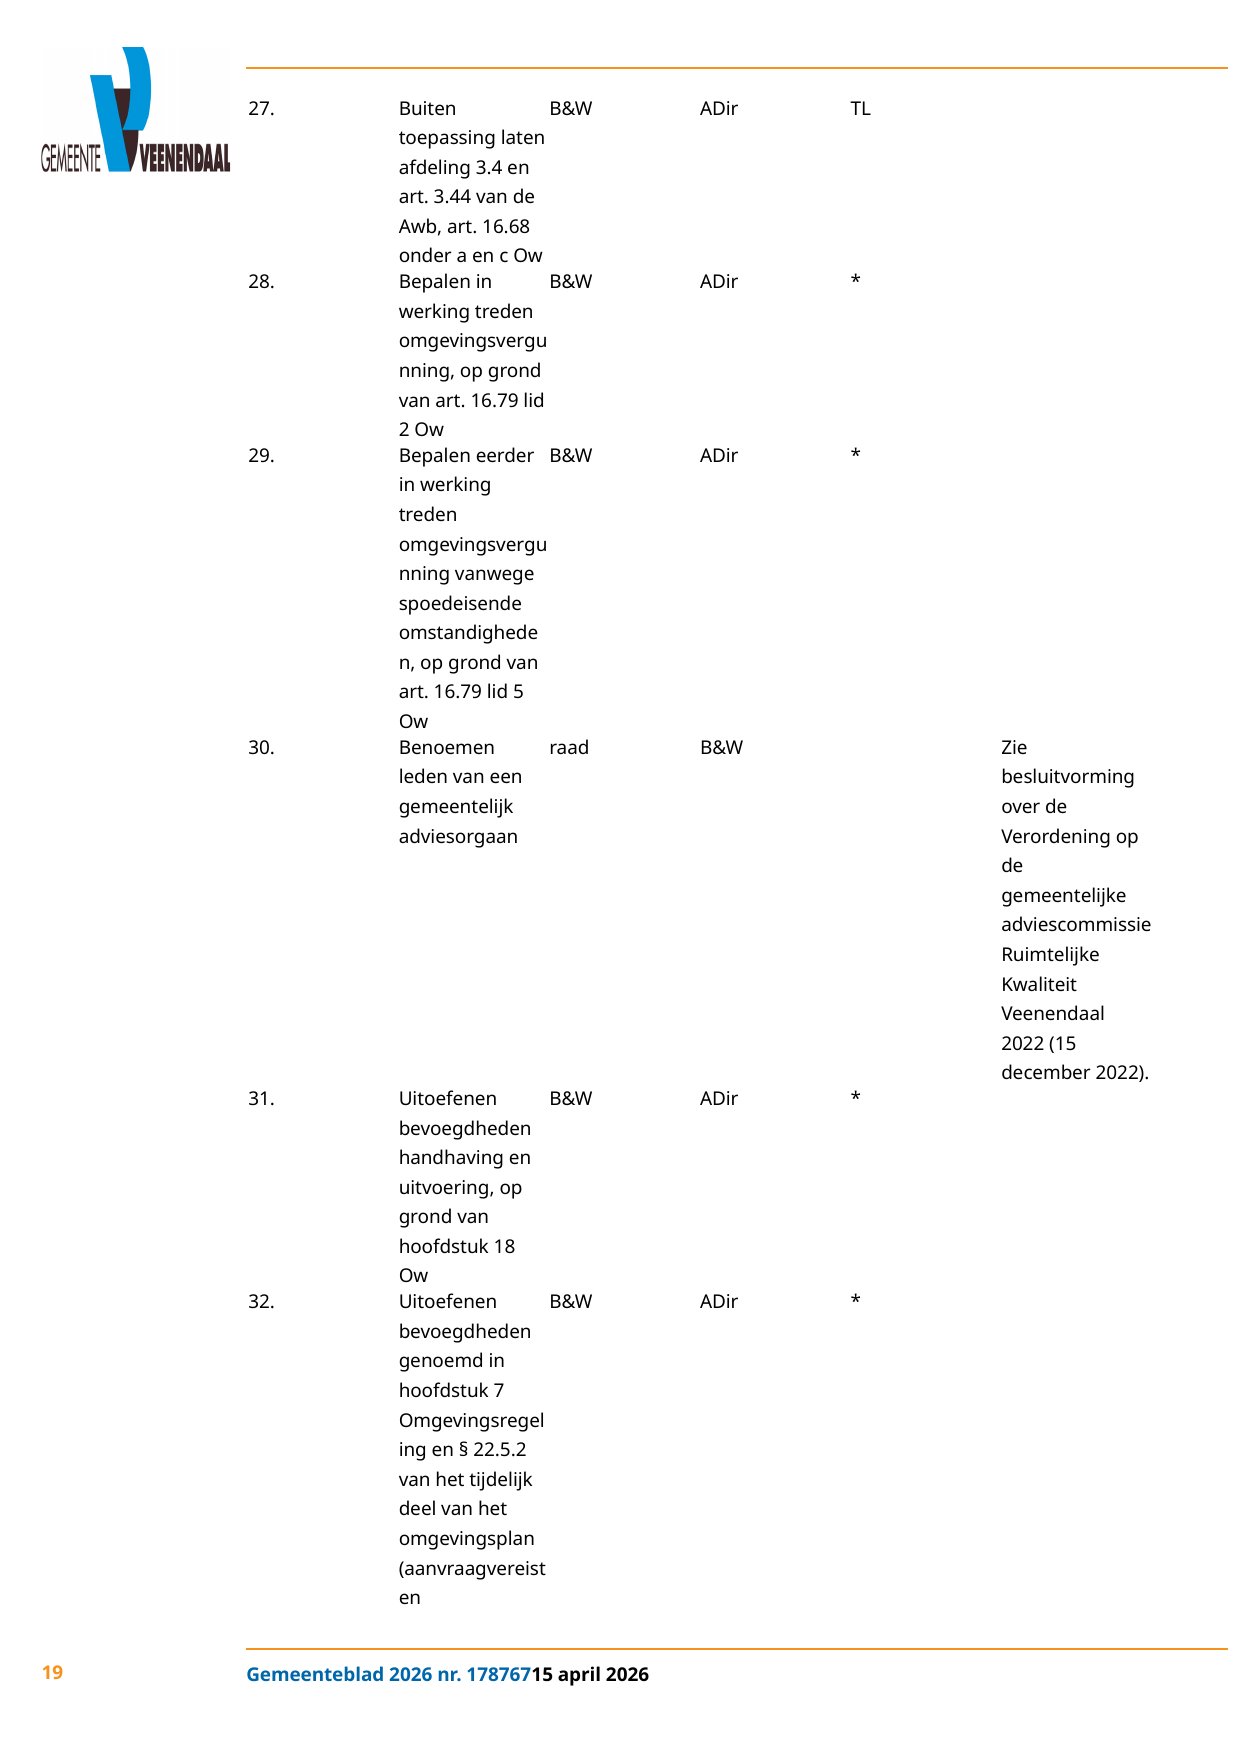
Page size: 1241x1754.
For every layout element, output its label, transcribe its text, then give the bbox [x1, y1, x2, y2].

table_cell Bepalen in werking treden omgevingsvergunning, op grond van art. 16.79 lid 2 Ow [399, 269, 549, 442]
table_cell raad [549, 734, 700, 1085]
table_cell 30. [248, 734, 398, 1085]
table_cell * [850, 269, 1001, 442]
table_cell 32. [248, 1289, 398, 1610]
table_cell * [850, 1085, 1001, 1288]
table_cell ADir [700, 269, 850, 442]
table_cell B&W [549, 442, 700, 734]
table_cell Uitoefenen bevoegdheden handhaving en uitvoering, op grond van hoofdstuk 18 Ow [399, 1085, 549, 1288]
picture [123, 47, 231, 172]
table_cell [1001, 1085, 1152, 1288]
table_cell [1001, 442, 1152, 734]
table_cell ADir [700, 95, 850, 268]
table_cell B&W [549, 1289, 700, 1610]
picture [41, 47, 130, 172]
table_cell 29. [248, 442, 398, 734]
table_cell B&W [549, 1085, 700, 1288]
table_cell Bepalen eerder in werking treden omgevingsvergunning vanwege spoedeisende omstandigheden, op grond van art. 16.79 lid 5 Ow [399, 442, 549, 734]
table_cell ADir [700, 1085, 850, 1288]
table_cell Zie besluitvorming over de Verordening op de gemeentelijke adviescommissie Ruimtelijke Kwaliteit Veenendaal 2022 (15 december 2022). [1001, 734, 1152, 1085]
table_cell B&W [549, 95, 700, 268]
table_cell [1001, 1289, 1152, 1610]
table_cell 31. [248, 1085, 398, 1288]
table_cell TL [850, 95, 1001, 268]
table_cell ADir [700, 1289, 850, 1610]
table_cell [850, 734, 1001, 1085]
table_cell Benoemen leden van een gemeentelijk adviesorgaan [399, 734, 549, 1085]
table_cell 28. [248, 269, 398, 442]
table_cell Buiten toepassing laten afdeling 3.4 en art. 3.44 van de Awb, art. 16.68 onder a en c Ow [399, 95, 549, 268]
table_cell B&W [700, 734, 850, 1085]
table_cell 27. [248, 95, 398, 268]
table_cell [1001, 95, 1152, 268]
table_cell Uitoefenen bevoegdheden genoemd in hoofdstuk 7 Omgevingsregeling en § 22.5.2 van het tijdelijk deel van het omgevingsplan (aanvraagvereisten [399, 1289, 549, 1610]
table_cell * [850, 1289, 1001, 1610]
table_cell [1001, 269, 1152, 442]
table_cell * [850, 442, 1001, 734]
table_cell B&W [549, 269, 700, 442]
table_cell ADir [700, 442, 850, 734]
